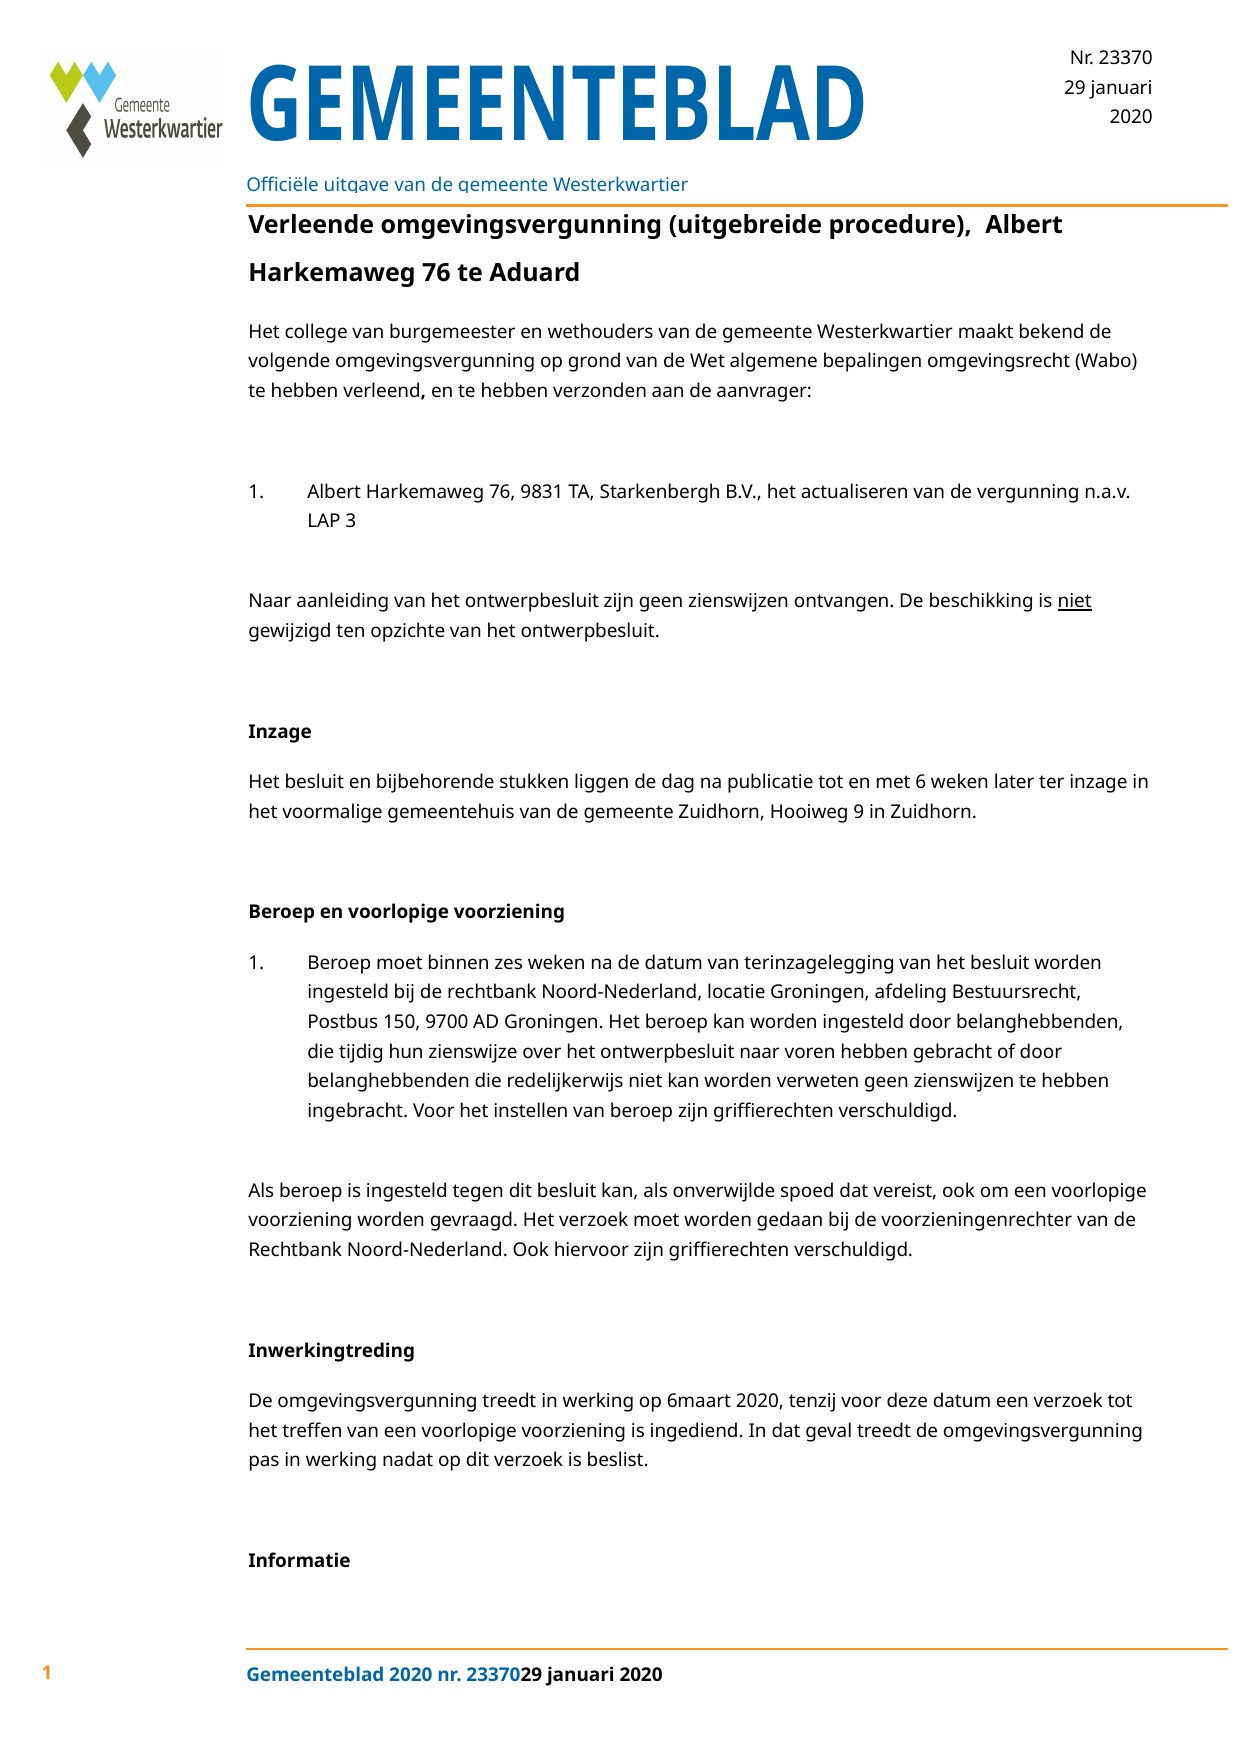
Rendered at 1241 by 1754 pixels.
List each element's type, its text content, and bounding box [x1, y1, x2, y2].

text De omgevingsvergunning treedt in werking op 6maart 2020, tenzij voor deze datum een verzoek tot het treffen van een voorlopige voorziening is ingediend. In dat geval treedt de omgevingsvergunning pas in werking nadat op dit verzoek is beslist. [248, 1387, 1152, 1472]
text Beroep en voorlopige voorziening [248, 899, 1152, 924]
list Albert Harkemaweg 76, 9831 TA, Starkenbergh B.V., het actualiseren van de vergunning n.a.v. LAP 3 [248, 478, 1152, 533]
text Het besluit en bijbehorende stukken liggen de dag na publicatie tot en met 6 weken later ter inzage in het voormalige gemeentehuis van de gemeente Zuidhorn, Hooiweg 9 in Zuidhorn. [248, 768, 1152, 824]
text Naar aanleiding van het ontwerpbesluit zijn geen zienswijzen ontvangen. De beschikking is niet gewijzigd ten opzichte van het ontwerpbesluit. [248, 587, 1152, 643]
text Inzage [248, 718, 1152, 744]
text Verleende omgevingsvergunning (uitgebreide procedure), Albert Harkemaweg 76 te Aduard [248, 207, 1152, 288]
list Beroep moet binnen zes weken na de datum van terinzagelegging van het besluit worden ingesteld bij de rechtbank Noord-Nederland, locatie Groningen, afdeling Bestuursrecht, Postbus 150, 9700 AD Groningen. Het beroep kan worden ingesteld door belanghebbenden, die tijdig hun zienswijze over het ontwerpbesluit naar voren hebben gebracht of door belanghebbenden die redelijkerwijs niet kan worden verweten geen zienswijzen te hebben ingebracht. Voor het instellen van beroep zijn griffierechten verschuldigd. [248, 949, 1152, 1123]
text Inwerkingtreding [248, 1337, 1152, 1363]
text Als beroep is ingesteld tegen dit besluit kan, als onverwijlde spoed dat vereist, ook om een voorlopige voorziening worden gevraagd. Het verzoek moet worden gedaan bij de voorzieningenrechter van de Rechtbank Noord-Nederland. Ook hiervoor zijn griffierechten verschuldigd. [248, 1177, 1152, 1262]
text Het college van burgemeester en wethouders van de gemeente Westerkwartier maakt bekend de volgende omgevingsvergunning op grond van de Wet algemene bepalingen omgevingsrecht (Wabo) te hebben verleend, en te hebben verzonden aan de aanvrager: [248, 318, 1152, 403]
picture [41, 47, 231, 172]
text Informatie [248, 1547, 1152, 1573]
